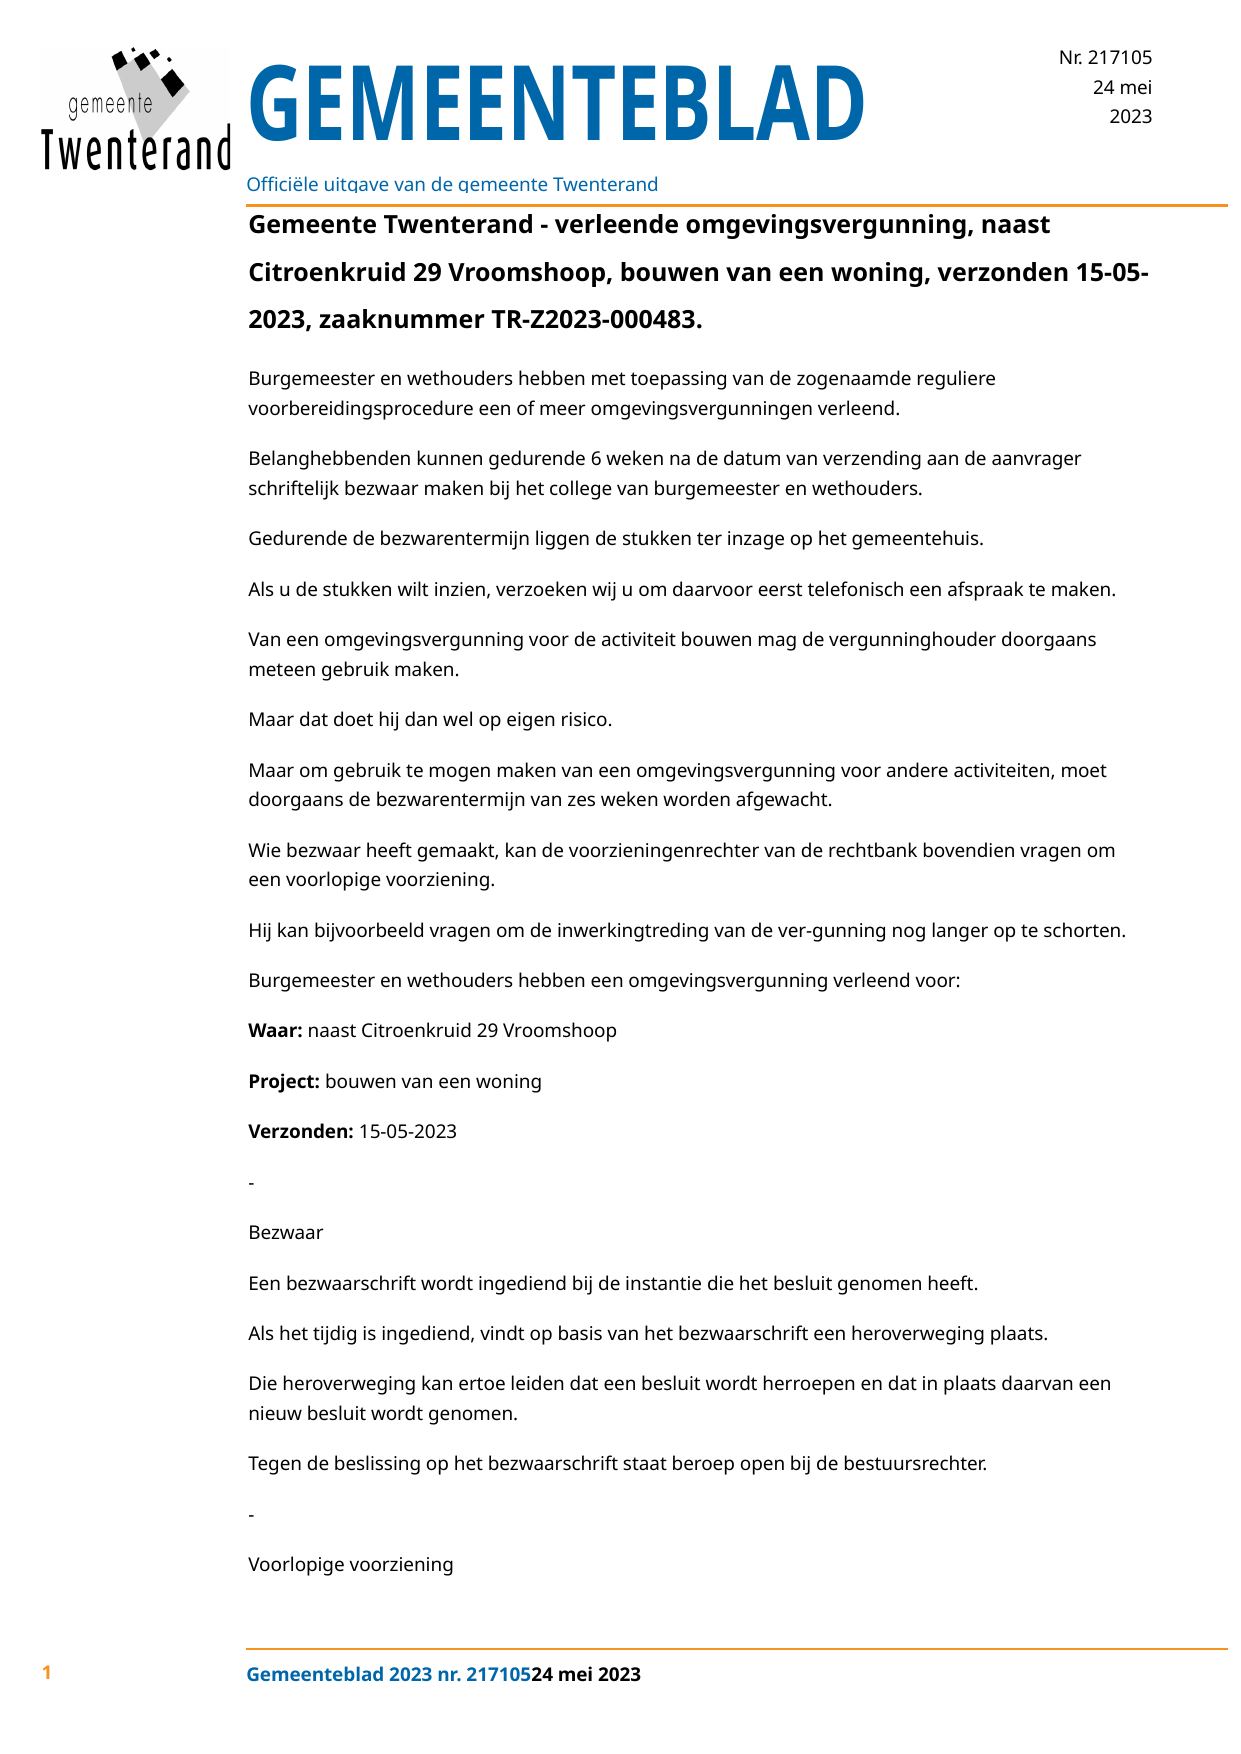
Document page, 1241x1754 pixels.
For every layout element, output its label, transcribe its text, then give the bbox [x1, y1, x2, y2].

text Waar: naast Citroenkruid 29 Vroomshoop [248, 1018, 1152, 1043]
text Gemeente Twenterand - verleende omgevingsvergunning, naast Citroenkruid 29 Vroomshoop, bouwen van een woning, verzonden 15-05-2023, zaaknummer TR-Z2023-000483. [248, 207, 1152, 336]
text Maar dat doet hij dan wel op eigen risico. [248, 706, 1152, 732]
text Als het tijdig is ingediend, vindt op basis van het bezwaarschrift een heroverweging plaats. [248, 1320, 1152, 1346]
text Burgemeester en wethouders hebben met toepassing van de zogenaamde reguliere voorbereidingsprocedure een of meer omgevingsvergunningen verleend. [248, 366, 1152, 421]
text Voorlopige voorziening [248, 1551, 1152, 1577]
text Een bezwaarschrift wordt ingediend bij de instantie die het besluit genomen heeft. [248, 1270, 1152, 1295]
text Hij kan bijvoorbeeld vragen om de inwerkingtreding van de ver-gunning nog langer op te schorten. [248, 917, 1152, 942]
text Bezwaar [248, 1219, 1152, 1245]
text Wie bezwaar heeft gemaakt, kan de voorzieningenrechter van de rechtbank bovendien vragen om een voorlopige voorziening. [248, 837, 1152, 892]
text Tegen de beslissing op het bezwaarschrift staat beroep open bij de bestuursrechter. [248, 1451, 1152, 1476]
text - [248, 1501, 1152, 1527]
text Belanghebbenden kunnen gedurende 6 weken na de datum van verzending aan de aanvrager schriftelijk bezwaar maken bij het college van burgemeester en wethouders. [248, 446, 1152, 501]
text Verzonden: 15-05-2023 [248, 1118, 1152, 1144]
text Die heroverweging kan ertoe leiden dat een besluit wordt herroepen en dat in plaats daarvan een nieuw besluit wordt genomen. [248, 1371, 1152, 1426]
text Gedurende de bezwarentermijn liggen de stukken ter inzage op het gemeentehuis. [248, 526, 1152, 551]
text Burgemeester en wethouders hebben een omgevingsvergunning verleend voor: [248, 967, 1152, 993]
text Van een omgevingsvergunning voor de activiteit bouwen mag de vergunninghouder doorgaans meteen gebruik maken. [248, 626, 1152, 682]
text Project: bouwen van een woning [248, 1068, 1152, 1094]
text Als u de stukken wilt inzien, verzoeken wij u om daarvoor eerst telefonisch een afspraak te maken. [248, 576, 1152, 602]
picture [41, 47, 231, 172]
text Maar om gebruik te mogen maken van een omgevingsvergunning voor andere activiteiten, moet doorgaans de bezwarentermijn van zes weken worden afgewacht. [248, 757, 1152, 812]
text - [248, 1169, 1152, 1194]
